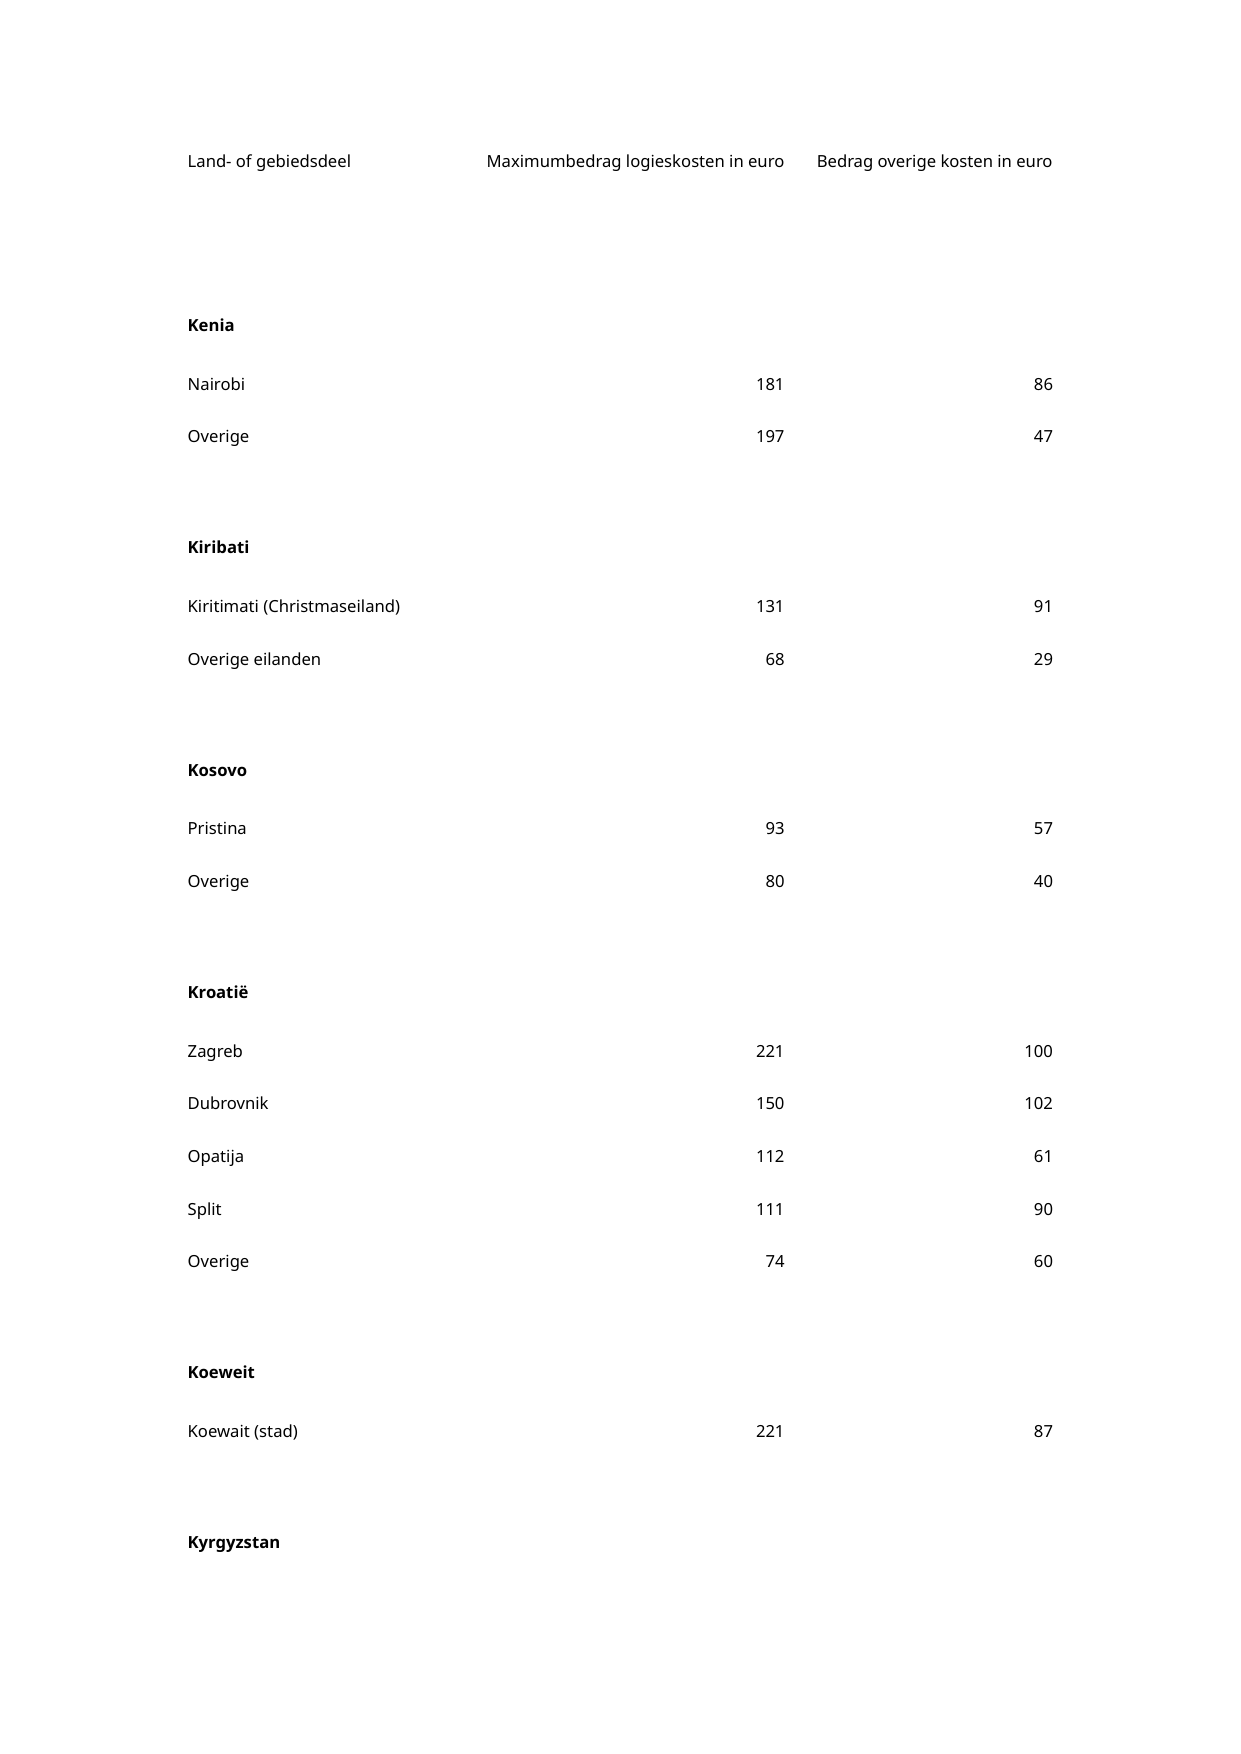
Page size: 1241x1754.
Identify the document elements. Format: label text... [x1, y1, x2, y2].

table_cell [188, 255, 464, 314]
table_cell [784, 203, 1053, 255]
table_header Land- of gebiedsdeel [188, 150, 464, 203]
table_cell 91 [784, 595, 1053, 647]
table_cell Koewait (stad) [188, 1420, 464, 1472]
table_cell [784, 314, 1053, 372]
table_cell [188, 203, 464, 255]
table_cell 111 [464, 1197, 784, 1250]
table_cell [784, 255, 1053, 314]
table_cell Overige [188, 425, 464, 478]
table_cell Overige eilanden [188, 647, 464, 700]
table_cell 131 [464, 595, 784, 647]
table_cell Pristina [188, 817, 464, 869]
table_cell 68 [464, 647, 784, 700]
table_cell Kenia [188, 314, 464, 372]
table_cell Opatija [188, 1145, 464, 1197]
table_cell [464, 203, 784, 255]
table_cell 74 [464, 1250, 784, 1303]
table_cell [784, 1361, 1053, 1419]
table_cell 221 [464, 1420, 784, 1472]
table_cell 221 [464, 1039, 784, 1092]
table_cell [464, 1531, 784, 1589]
table_cell 47 [784, 425, 1053, 478]
table_cell 102 [784, 1092, 1053, 1144]
table_cell 150 [464, 1092, 784, 1144]
table_cell Kiribati [188, 536, 464, 594]
table_cell [784, 536, 1053, 594]
table_cell 197 [464, 425, 784, 478]
table_cell [464, 1472, 784, 1531]
table_cell Overige [188, 870, 464, 922]
table_cell [784, 759, 1053, 817]
table_cell [188, 1472, 464, 1531]
table_cell [464, 1303, 784, 1361]
table_cell [464, 922, 784, 981]
table_cell 61 [784, 1145, 1053, 1197]
table_cell 86 [784, 372, 1053, 425]
table_cell Koeweit [188, 1361, 464, 1419]
table_cell [784, 1531, 1053, 1589]
table_cell Nairobi [188, 372, 464, 425]
table_cell [784, 1303, 1053, 1361]
table_cell [188, 922, 464, 981]
table_cell 80 [464, 870, 784, 922]
table_cell Kyrgyzstan [188, 1531, 464, 1589]
table_cell 29 [784, 647, 1053, 700]
table_cell Zagreb [188, 1039, 464, 1092]
table_cell [188, 478, 464, 536]
table_cell 90 [784, 1197, 1053, 1250]
table_cell 57 [784, 817, 1053, 869]
table_cell [784, 1472, 1053, 1531]
table_cell [784, 981, 1053, 1039]
table_cell [784, 922, 1053, 981]
table_cell [464, 981, 784, 1039]
table_cell 60 [784, 1250, 1053, 1303]
table_cell [464, 478, 784, 536]
table_cell [188, 1303, 464, 1361]
table_cell [784, 478, 1053, 536]
table_cell Split [188, 1197, 464, 1250]
table_cell [188, 700, 464, 758]
table_cell 112 [464, 1145, 784, 1197]
table_cell 100 [784, 1039, 1053, 1092]
table_cell Kroatië [188, 981, 464, 1039]
table_cell [464, 314, 784, 372]
table_header Maximumbedrag logieskosten in euro [464, 150, 784, 203]
table_cell 87 [784, 1420, 1053, 1472]
table_cell Dubrovnik [188, 1092, 464, 1144]
table_cell Kiritimati (Christmaseiland) [188, 595, 464, 647]
table_cell 181 [464, 372, 784, 425]
table_cell [464, 700, 784, 758]
table_header Bedrag overige kosten in euro [784, 150, 1053, 203]
table_cell [464, 255, 784, 314]
table_cell [464, 1361, 784, 1419]
table_cell Overige [188, 1250, 464, 1303]
table_cell Kosovo [188, 759, 464, 817]
table_cell 40 [784, 870, 1053, 922]
table_cell 93 [464, 817, 784, 869]
table_cell [464, 536, 784, 594]
table_cell [784, 700, 1053, 758]
table_cell [464, 759, 784, 817]
